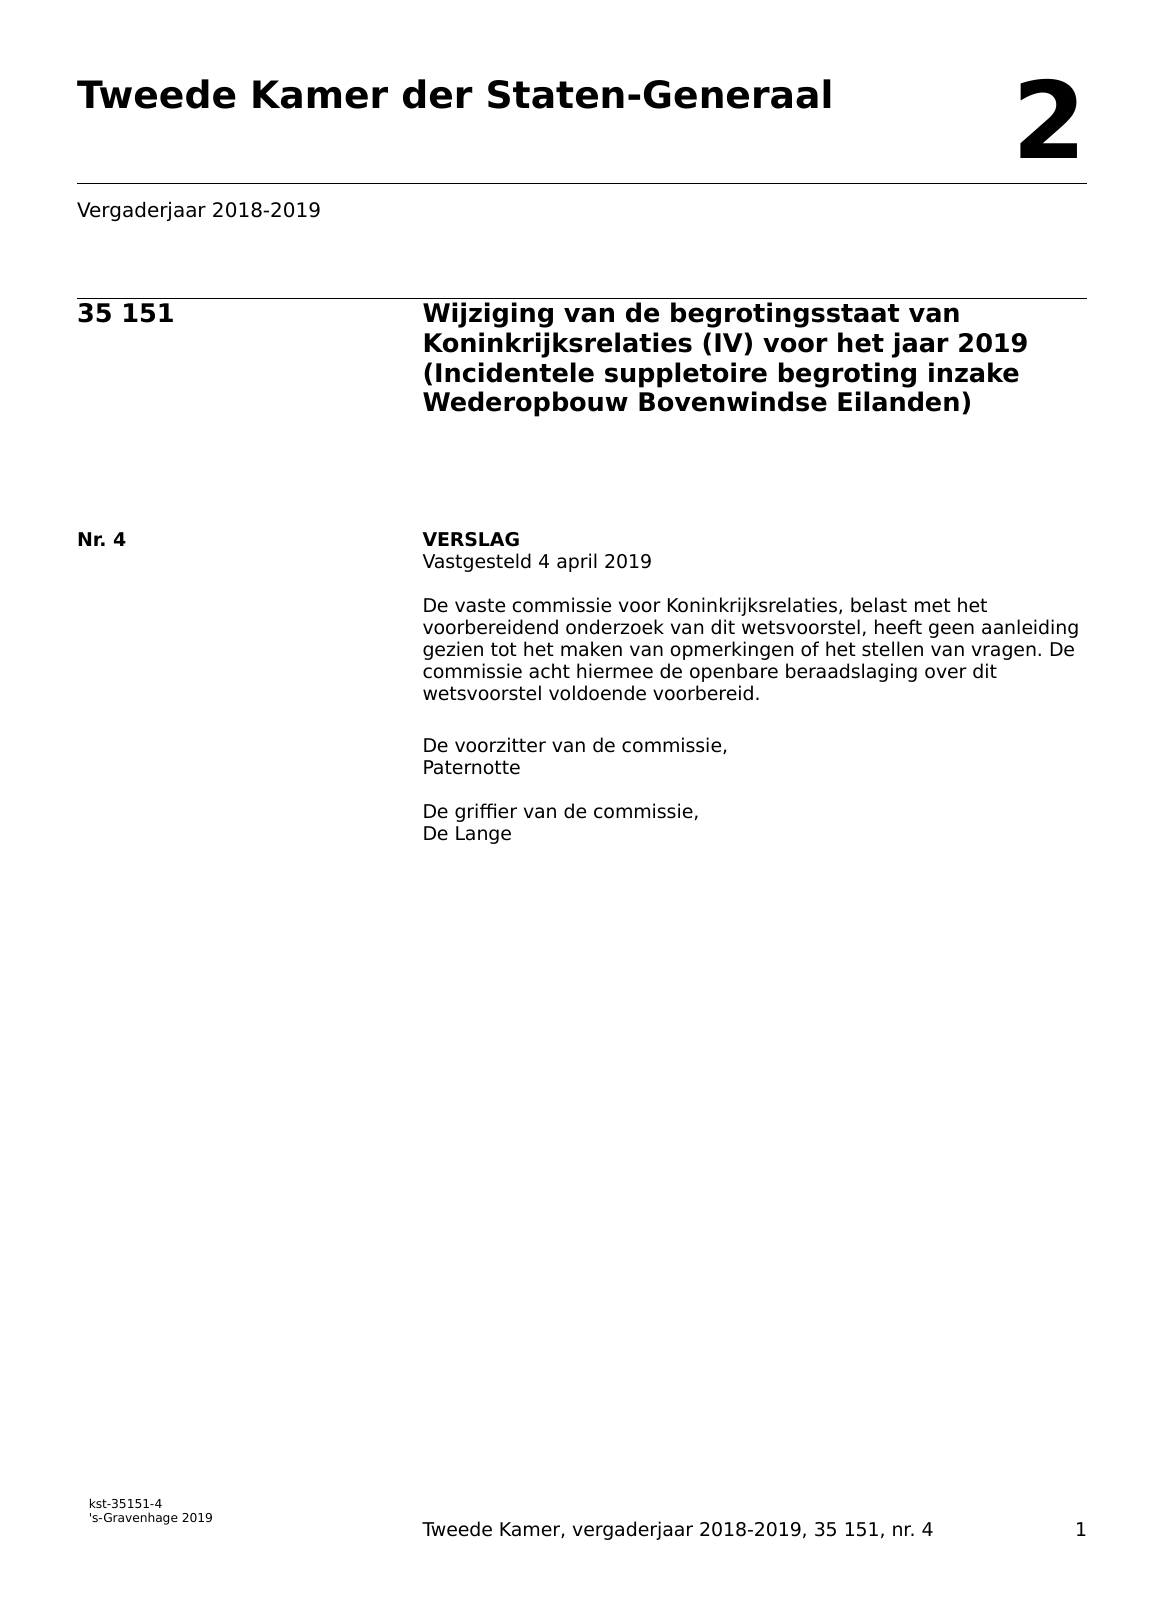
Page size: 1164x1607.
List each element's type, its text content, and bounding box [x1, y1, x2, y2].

text De vaste commissie voor Koninkrijksrelaties, belast met het voorbereidend onderzoek van dit wetsvoorstel, heeft geen aanleiding gezien tot het maken van opmerkingen of het stellen van vragen. De commissie acht hiermee de openbare beraadslaging over dit wetsvoorstel voldoende voorbereid. [422, 595, 1087, 705]
subtitle Nr. 4 VERSLAG [77, 529, 1087, 551]
table_header Tweede Kamer der Staten-Generaal [77, 59, 886, 183]
text De voorzitter van de commissie, Paternotte [422, 735, 1087, 779]
text 's-Gravenhage 2019 [88, 1511, 323, 1525]
table_cell Vergaderjaar 2018-2019 [77, 184, 1087, 298]
subtitle 35 151 Wijziging van de begrotingsstaat van Koninkrijksrelaties (IV) voor het jaar 2019 (Incidentele suppletoire begroting inzake Wederopbouw Bovenwindse Eilanden) [77, 299, 1087, 418]
text De griffier van de commissie, De Lange [422, 801, 1087, 845]
text Vastgesteld 4 april 2019 [422, 551, 1087, 573]
table_header 2 [886, 59, 1087, 183]
text kst-35151-4 [88, 1497, 323, 1511]
